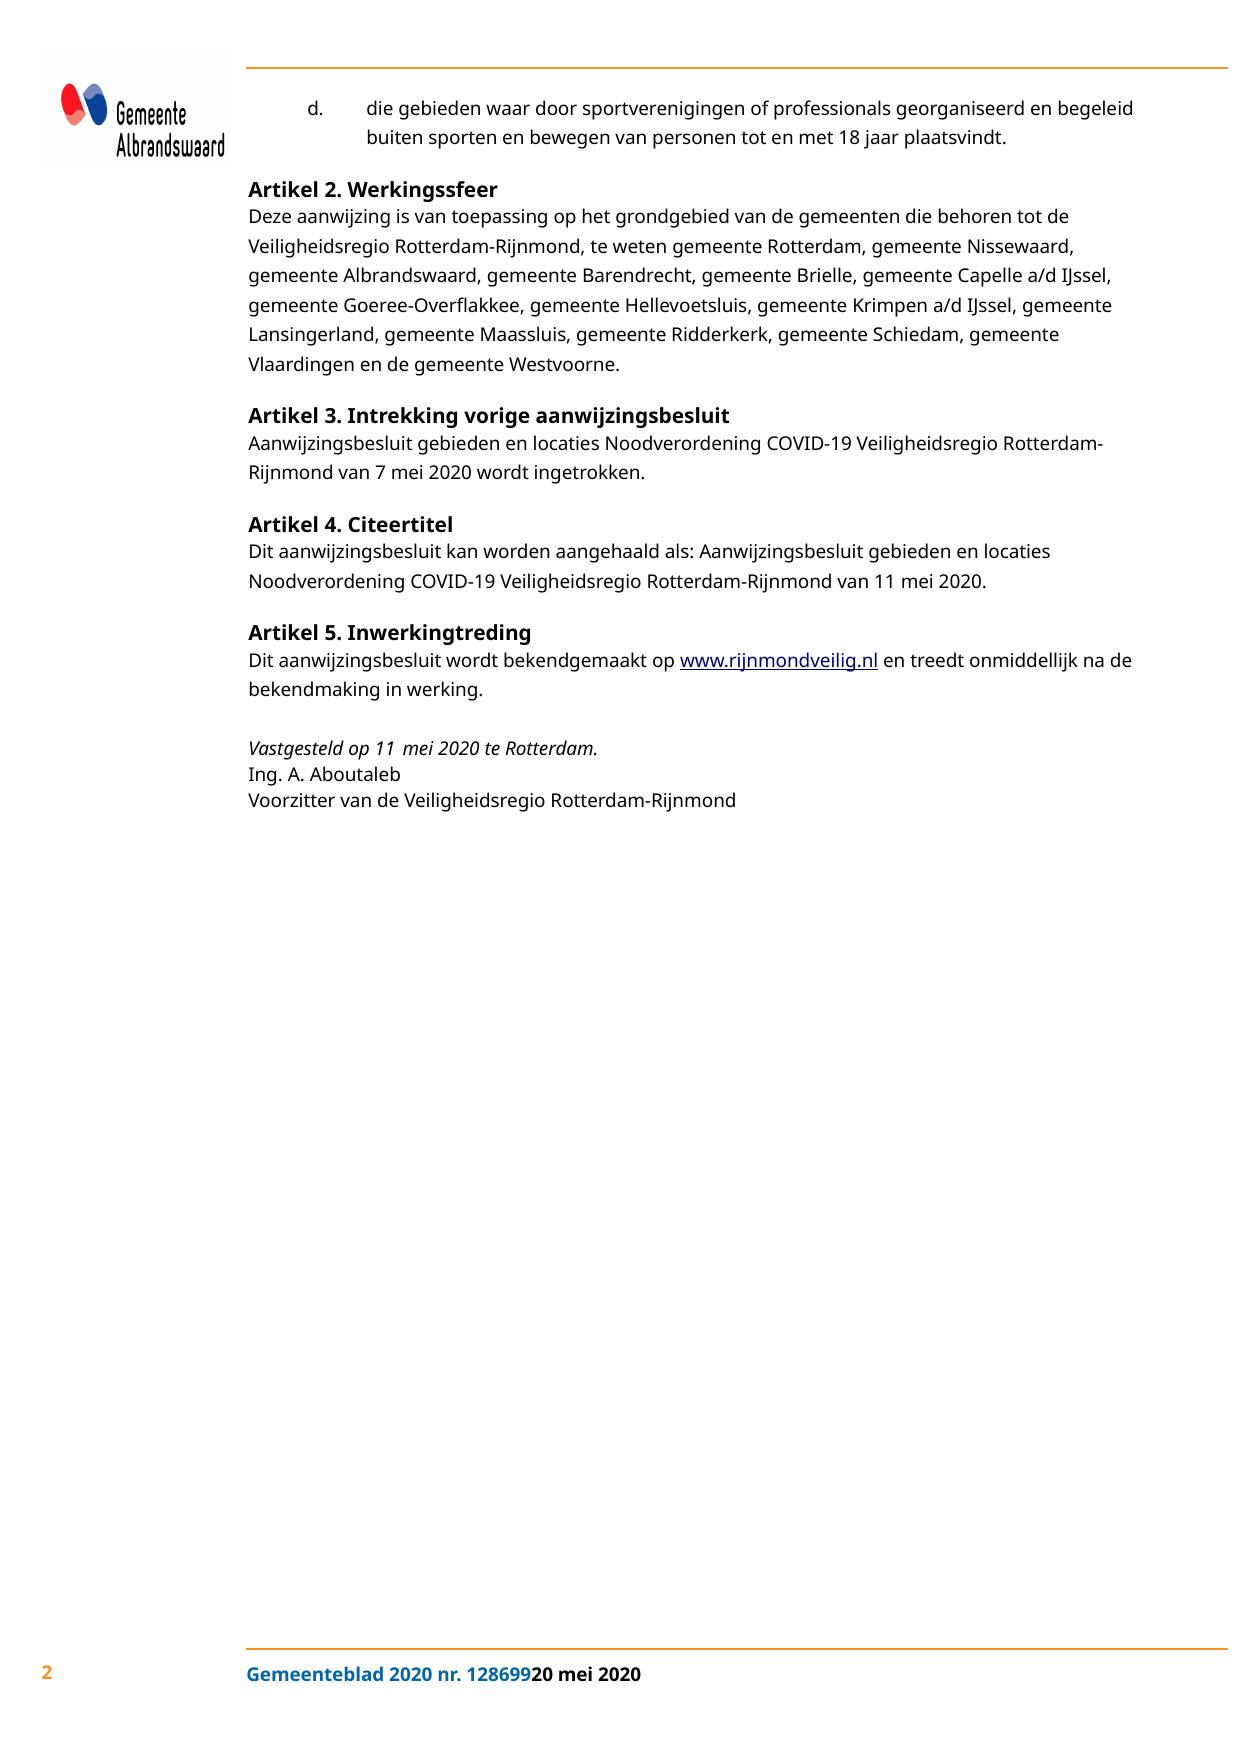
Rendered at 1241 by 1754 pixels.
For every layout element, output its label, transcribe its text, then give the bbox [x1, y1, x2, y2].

text Artikel 5. Inwerkingtreding [248, 618, 1152, 647]
text Dit aanwijzingsbesluit wordt bekendgemaakt op www.rijnmondveilig.nl en treedt onmiddellijk na de bekendmaking in werking. [248, 647, 1152, 702]
text Artikel 3. Intrekking vorige aanwijzingsbesluit [248, 402, 1152, 430]
text Dit aanwijzingsbesluit kan worden aangehaald als: Aanwijzingsbesluit gebieden en locaties Noodverordening COVID-19 Veiligheidsregio Rotterdam-Rijnmond van 11 mei 2020. [248, 538, 1152, 594]
text Artikel 4. Citeertitel [248, 510, 1152, 538]
text Aanwijzingsbesluit gebieden en locaties Noodverordening COVID-19 Veiligheidsregio Rotterdam-Rijnmond van 7 mei 2020 wordt ingetrokken. [248, 430, 1152, 485]
text Voorzitter van de Veiligheidsregio Rotterdam-Rijnmond [248, 787, 1152, 813]
text Vastgesteld op 11 mei 2020 te Rotterdam. [248, 736, 1152, 761]
text Deze aanwijzing is van toepassing op het grondgebied van de gemeenten die behoren tot de Veiligheidsregio Rotterdam-Rijnmond, te weten gemeente Rotterdam, gemeente Nissewaard, gemeente Albrandswaard, gemeente Barendrecht, gemeente Brielle, gemeente Capelle a/d IJssel, gemeente Goeree-Overflakkee, gemeente Hellevoetsluis, gemeente Krimpen a/d IJssel, gemeente Lansingerland, gemeente Maassluis, gemeente Ridderkerk, gemeente Schiedam, gemeente Vlaardingen en de gemeente Westvoorne. [248, 203, 1152, 377]
text Ing. A. Aboutaleb [248, 761, 1152, 787]
list die gebieden waar door sportverenigingen of professionals georganiseerd en begeleid buiten sporten en bewegen van personen tot en met 18 jaar plaatsvindt. [307, 95, 1152, 150]
text Artikel 2. Werkingssfeer [248, 175, 1152, 203]
picture [41, 47, 231, 172]
